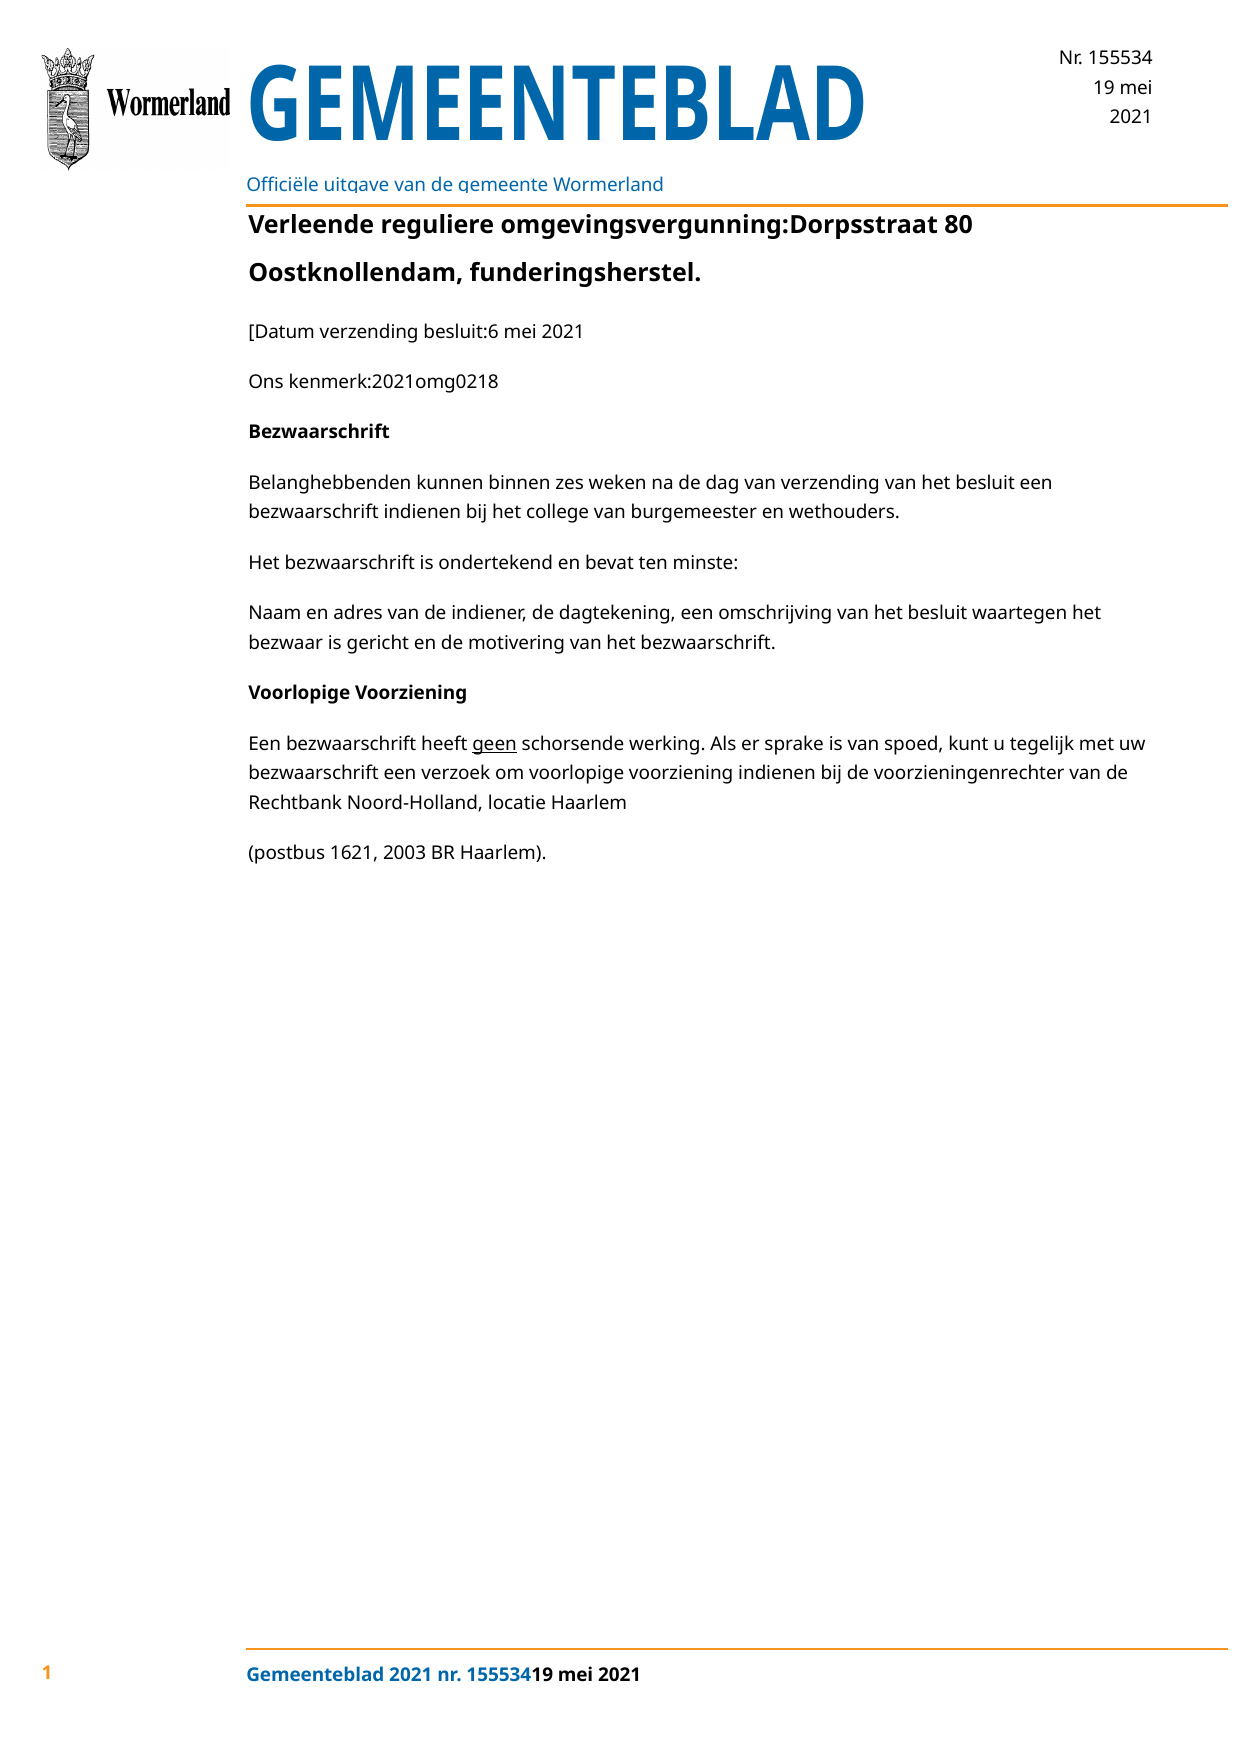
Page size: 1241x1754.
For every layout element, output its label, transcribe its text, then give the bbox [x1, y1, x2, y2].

text [Datum verzending besluit:6 mei 2021 [248, 318, 1152, 344]
text Voorlopige Voorziening [248, 679, 1152, 705]
text Ons kenmerk:2021omg0218 [248, 368, 1152, 394]
text Verleende reguliere omgevingsvergunning:Dorpsstraat 80 Oostknollendam, funderingsherstel. [248, 207, 1152, 288]
text Belanghebbenden kunnen binnen zes weken na de dag van verzending van het besluit een bezwaarschrift indienen bij het college van burgemeester en wethouders. [248, 469, 1152, 524]
text Naam en adres van de indiener, de dagtekening, een omschrijving van het besluit waartegen het bezwaar is gericht en de motivering van het bezwaarschrift. [248, 599, 1152, 655]
text (postbus 1621, 2003 BR Haarlem). [248, 839, 1152, 865]
text Het bezwaarschrift is ondertekend en bevat ten minste: [248, 549, 1152, 575]
picture [41, 47, 231, 172]
text Bezwaarschrift [248, 419, 1152, 444]
text Een bezwaarschrift heeft geen schorsende werking. Als er sprake is van spoed, kunt u tegelijk met uw bezwaarschrift een verzoek om voorlopige voorziening indienen bij de voorzieningenrechter van de Rechtbank Noord-Holland, locatie Haarlem [248, 730, 1152, 815]
